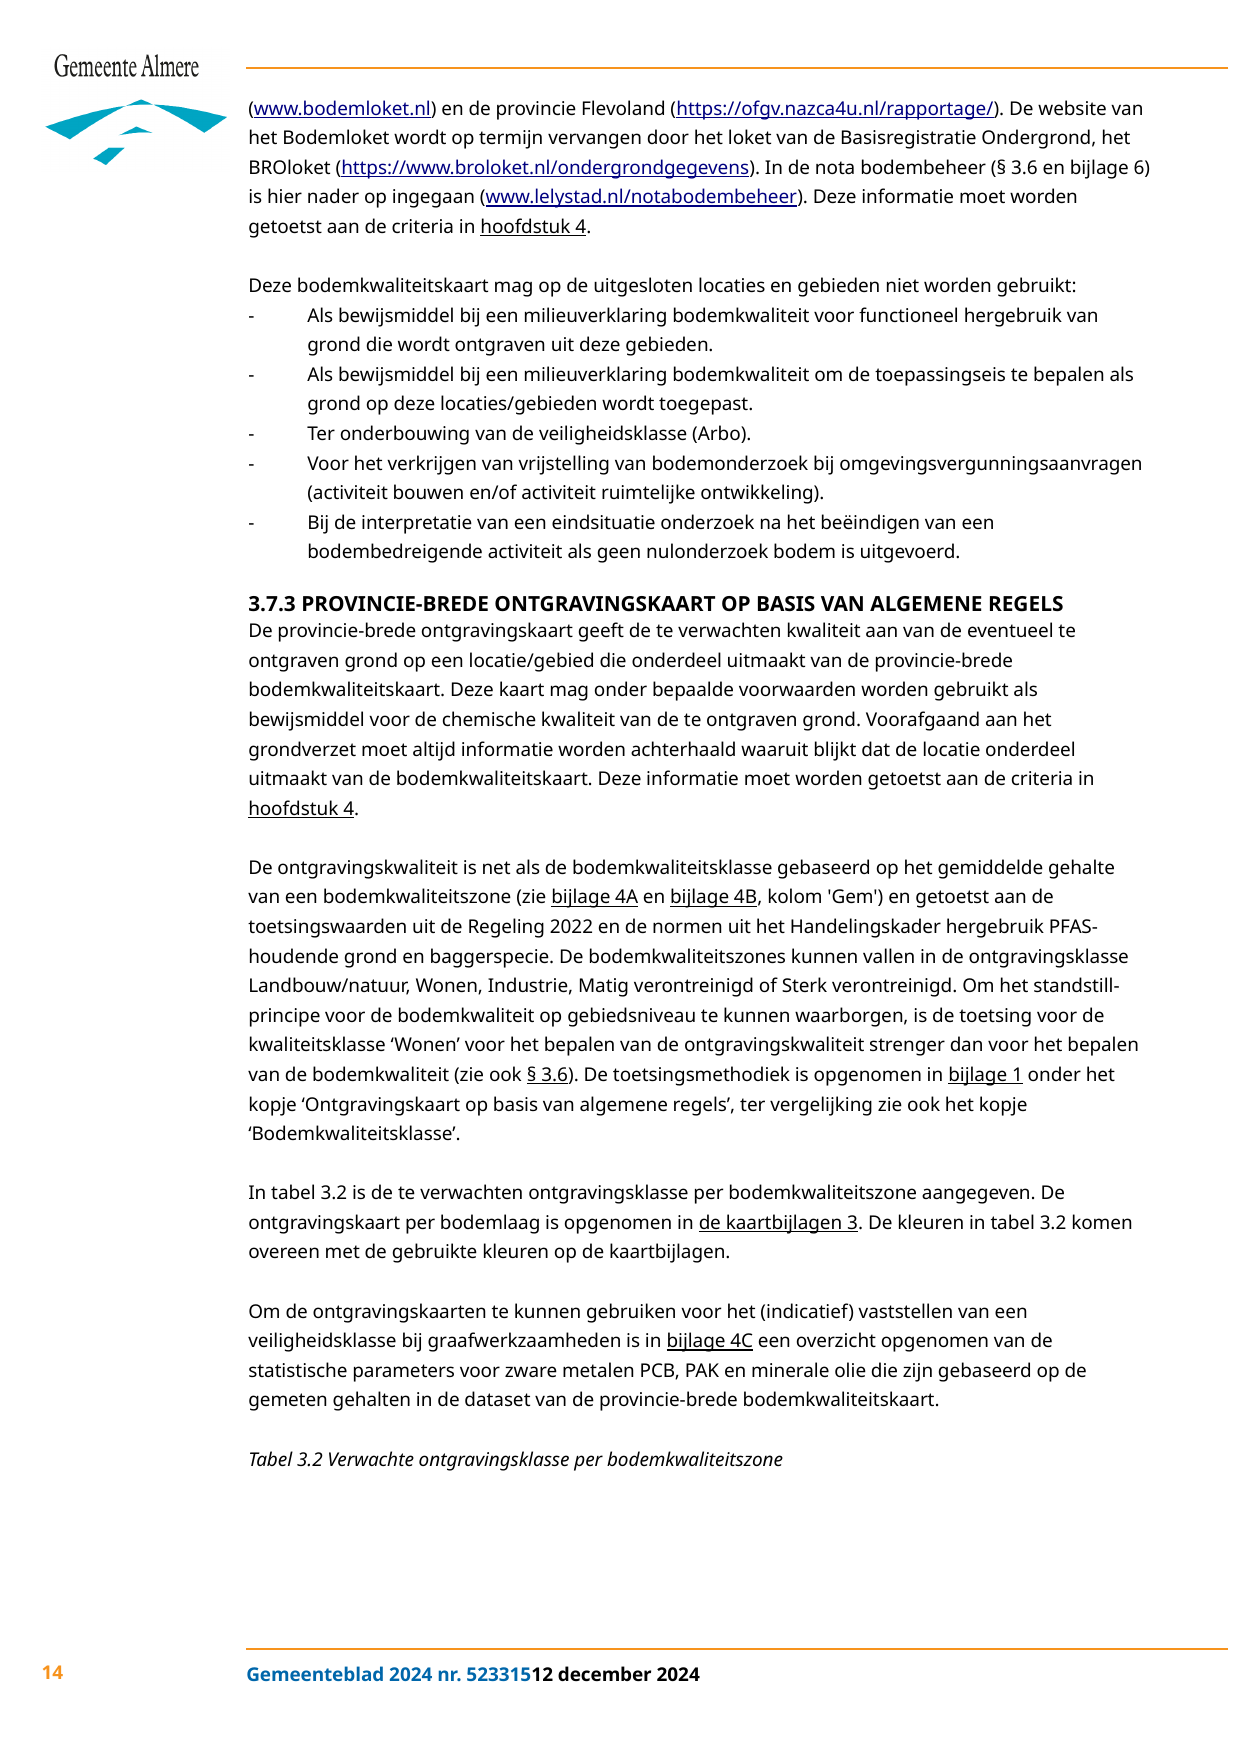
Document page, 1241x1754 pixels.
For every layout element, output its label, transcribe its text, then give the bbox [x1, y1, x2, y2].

text Tabel 3.2 Verwachte ontgravingsklasse per bodemkwaliteitszone [248, 1446, 1152, 1471]
text Deze bodemkwaliteitskaart mag op de uitgesloten locaties en gebieden niet worden gebruikt: [248, 272, 1152, 298]
picture [41, 47, 231, 172]
list Voor het verkrijgen van vrijstelling van bodemonderzoek bij omgevingsvergunningsaanvragen (activiteit bouwen en/of activiteit ruimtelijke ontwikkeling). [248, 450, 1152, 505]
text 3.7.3 PROVINCIE-BREDE ONTGRAVINGSKAART OP BASIS VAN ALGEMENE REGELS [248, 589, 1152, 617]
text Om de ontgravingskaarten te kunnen gebruiken voor het (indicatief) vaststellen van een veiligheidsklasse bij graafwerkzaamheden is in bijlage 4C een overzicht opgenomen van de statistische parameters voor zware metalen PCB, PAK en minerale olie die zijn gebaseerd op de gemeten gehalten in de dataset van de provincie-brede bodemkwaliteitskaart. [248, 1298, 1152, 1412]
list Als bewijsmiddel bij een milieuverklaring bodemkwaliteit om de toepassingseis te bepalen als grond op deze locaties/gebieden wordt toegepast. [248, 361, 1152, 416]
list Ter onderbouwing van de veiligheidsklasse (Arbo). [248, 420, 1152, 446]
text De ontgravingskwaliteit is net als de bodemkwaliteitsklasse gebaseerd op het gemiddelde gehalte van een bodemkwaliteitszone (zie bijlage 4A en bijlage 4B, kolom 'Gem') en getoetst aan de toetsingswaarden uit de Regeling 2022 en de normen uit het Handelingskader hergebruik PFAS-houdende grond en baggerspecie. De bodemkwaliteitszones kunnen vallen in de ontgravingsklasse Landbouw/natuur, Wonen, Industrie, Matig verontreinigd of Sterk verontreinigd. Om het standstill-principe voor de bodemkwaliteit op gebiedsniveau te kunnen waarborgen, is de toetsing voor de kwaliteitsklasse ‘Wonen’ voor het bepalen van de ontgravingskwaliteit strenger dan voor het bepalen van de bodemkwaliteit (zie ook § 3.6). De toetsingsmethodiek is opgenomen in bijlage 1 onder het kopje ‘Ontgravingskaart op basis van algemene regels’, ter vergelijking zie ook het kopje ‘Bodemkwaliteitsklasse’. [248, 854, 1152, 1146]
text De provincie-brede ontgravingskaart geeft de te verwachten kwaliteit aan van de eventueel te ontgraven grond op een locatie/gebied die onderdeel uitmaakt van de provincie-brede bodemkwaliteitskaart. Deze kaart mag onder bepaalde voorwaarden worden gebruikt als bewijsmiddel voor de chemische kwaliteit van de te ontgraven grond. Voorafgaand aan het grondverzet moet altijd informatie worden achterhaald waaruit blijkt dat de locatie onderdeel uitmaakt van de bodemkwaliteitskaart. Deze informatie moet worden getoetst aan de criteria in hoofdstuk 4. [248, 617, 1152, 821]
text (www.bodemloket.nl) en de provincie Flevoland (https://ofgv.nazca4u.nl/rapportage/). De website van het Bodemloket wordt op termijn vervangen door het loket van de Basisregistratie Ondergrond, het BROloket (https://www.broloket.nl/ondergrondgegevens). In de nota bodembeheer (§ 3.6 en bijlage 6) is hier nader op ingegaan (www.lelystad.nl/notabodembeheer). Deze informatie moet worden getoetst aan de criteria in hoofdstuk 4. [248, 95, 1152, 239]
list Bij de interpretatie van een eindsituatie onderzoek na het beëindigen van een bodembedreigende activiteit als geen nulonderzoek bodem is uitgevoerd. [248, 509, 1152, 564]
text In tabel 3.2 is de te verwachten ontgravingsklasse per bodemkwaliteitszone aangegeven. De ontgravingskaart per bodemlaag is opgenomen in de kaartbijlagen 3. De kleuren in tabel 3.2 komen overeen met de gebruikte kleuren op de kaartbijlagen. [248, 1179, 1152, 1264]
list Als bewijsmiddel bij een milieuverklaring bodemkwaliteit voor functioneel hergebruik van grond die wordt ontgraven uit deze gebieden. [248, 302, 1152, 357]
